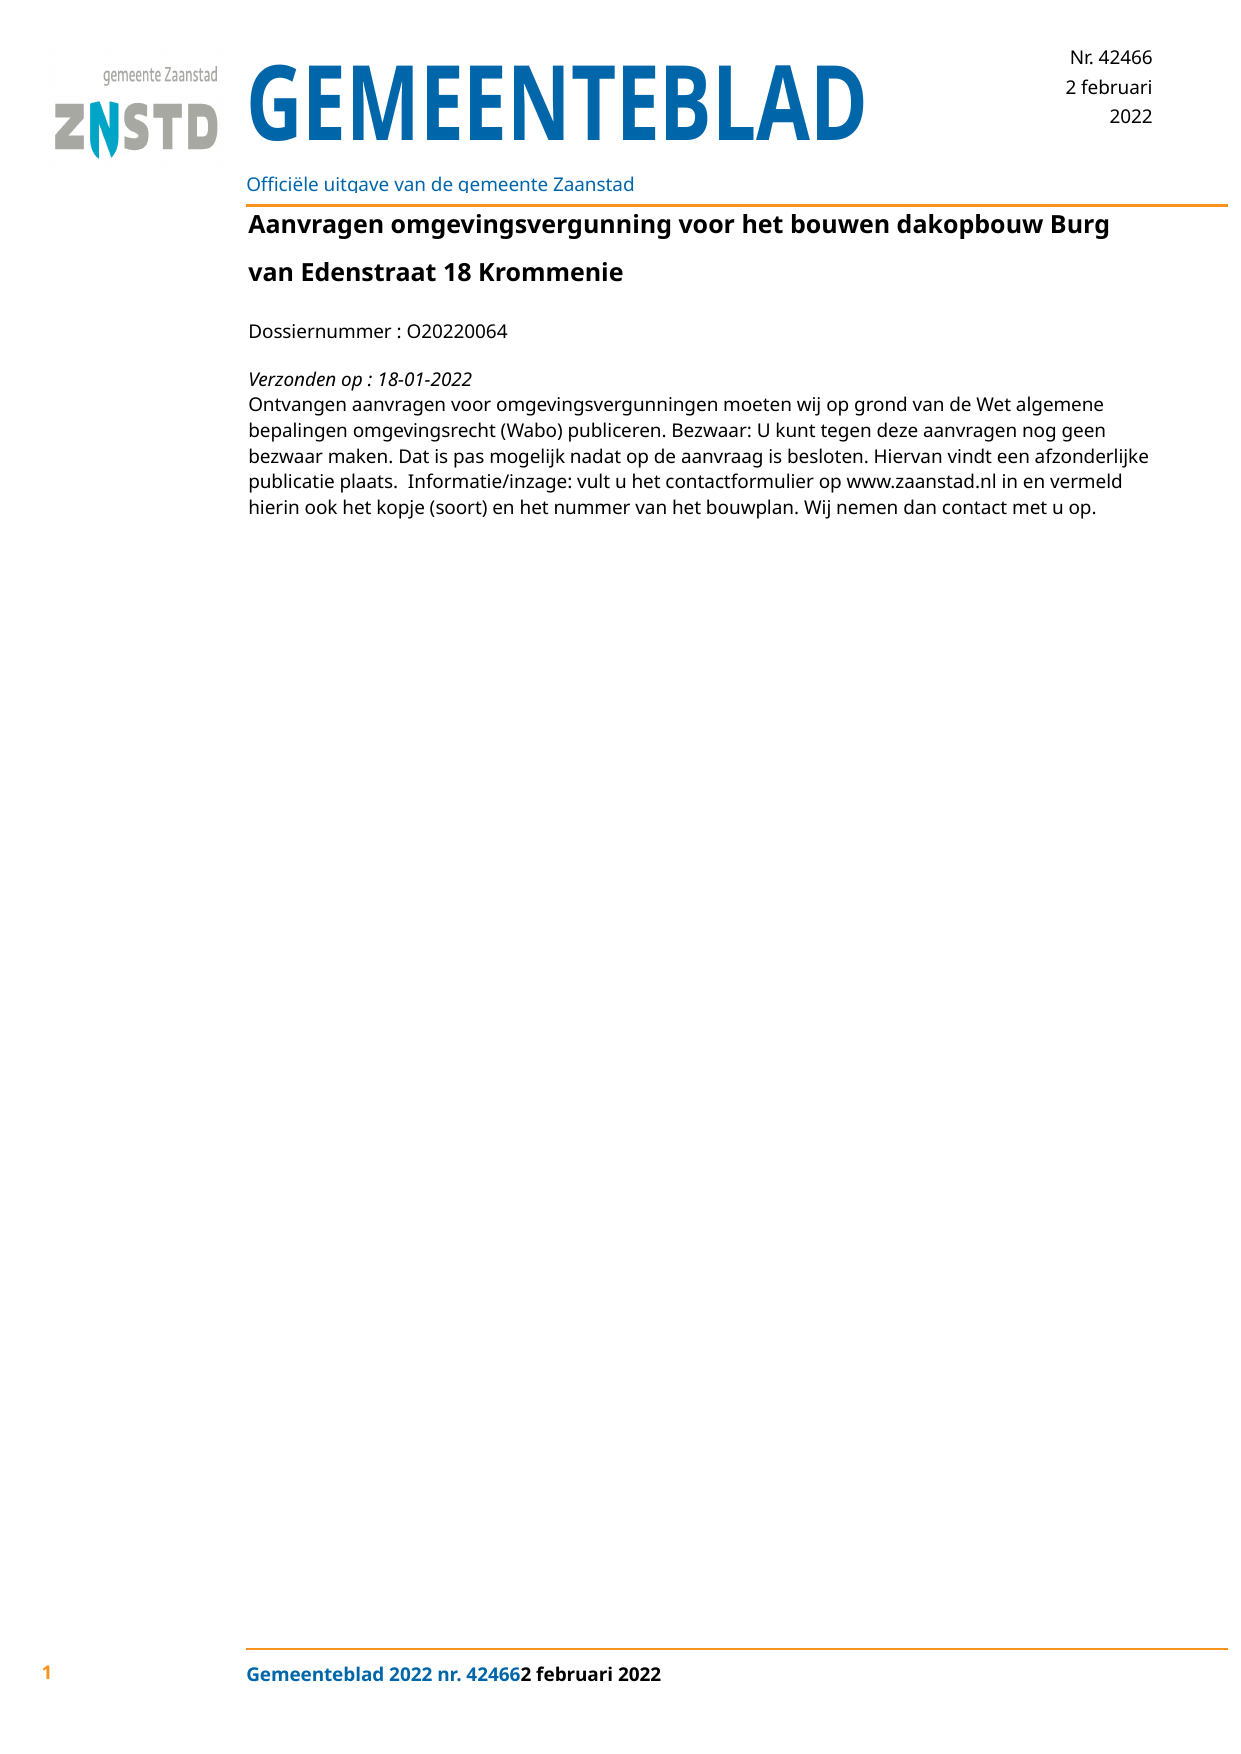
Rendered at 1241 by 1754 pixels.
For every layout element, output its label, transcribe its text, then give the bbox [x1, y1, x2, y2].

picture [41, 47, 231, 172]
text Verzonden op : 18-01-2022 [248, 366, 1152, 391]
text Ontvangen aanvragen voor omgevingsvergunningen moeten wij op grond van de Wet algemene bepalingen omgevingsrecht (Wabo) publiceren. Bezwaar: U kunt tegen deze aanvragen nog geen bezwaar maken. Dat is pas mogelijk nadat op de aanvraag is besloten. Hiervan vindt een afzonderlijke publicatie plaats. Informatie/inzage: vult u het contactformulier op www.zaanstad.nl in en vermeld hierin ook het kopje (soort) en het nummer van het bouwplan. Wij nemen dan contact met u op. [248, 391, 1152, 520]
text Aanvragen omgevingsvergunning voor het bouwen dakopbouw Burg van Edenstraat 18 Krommenie [248, 207, 1152, 288]
text Dossiernummer : O20220064 [248, 318, 1152, 344]
